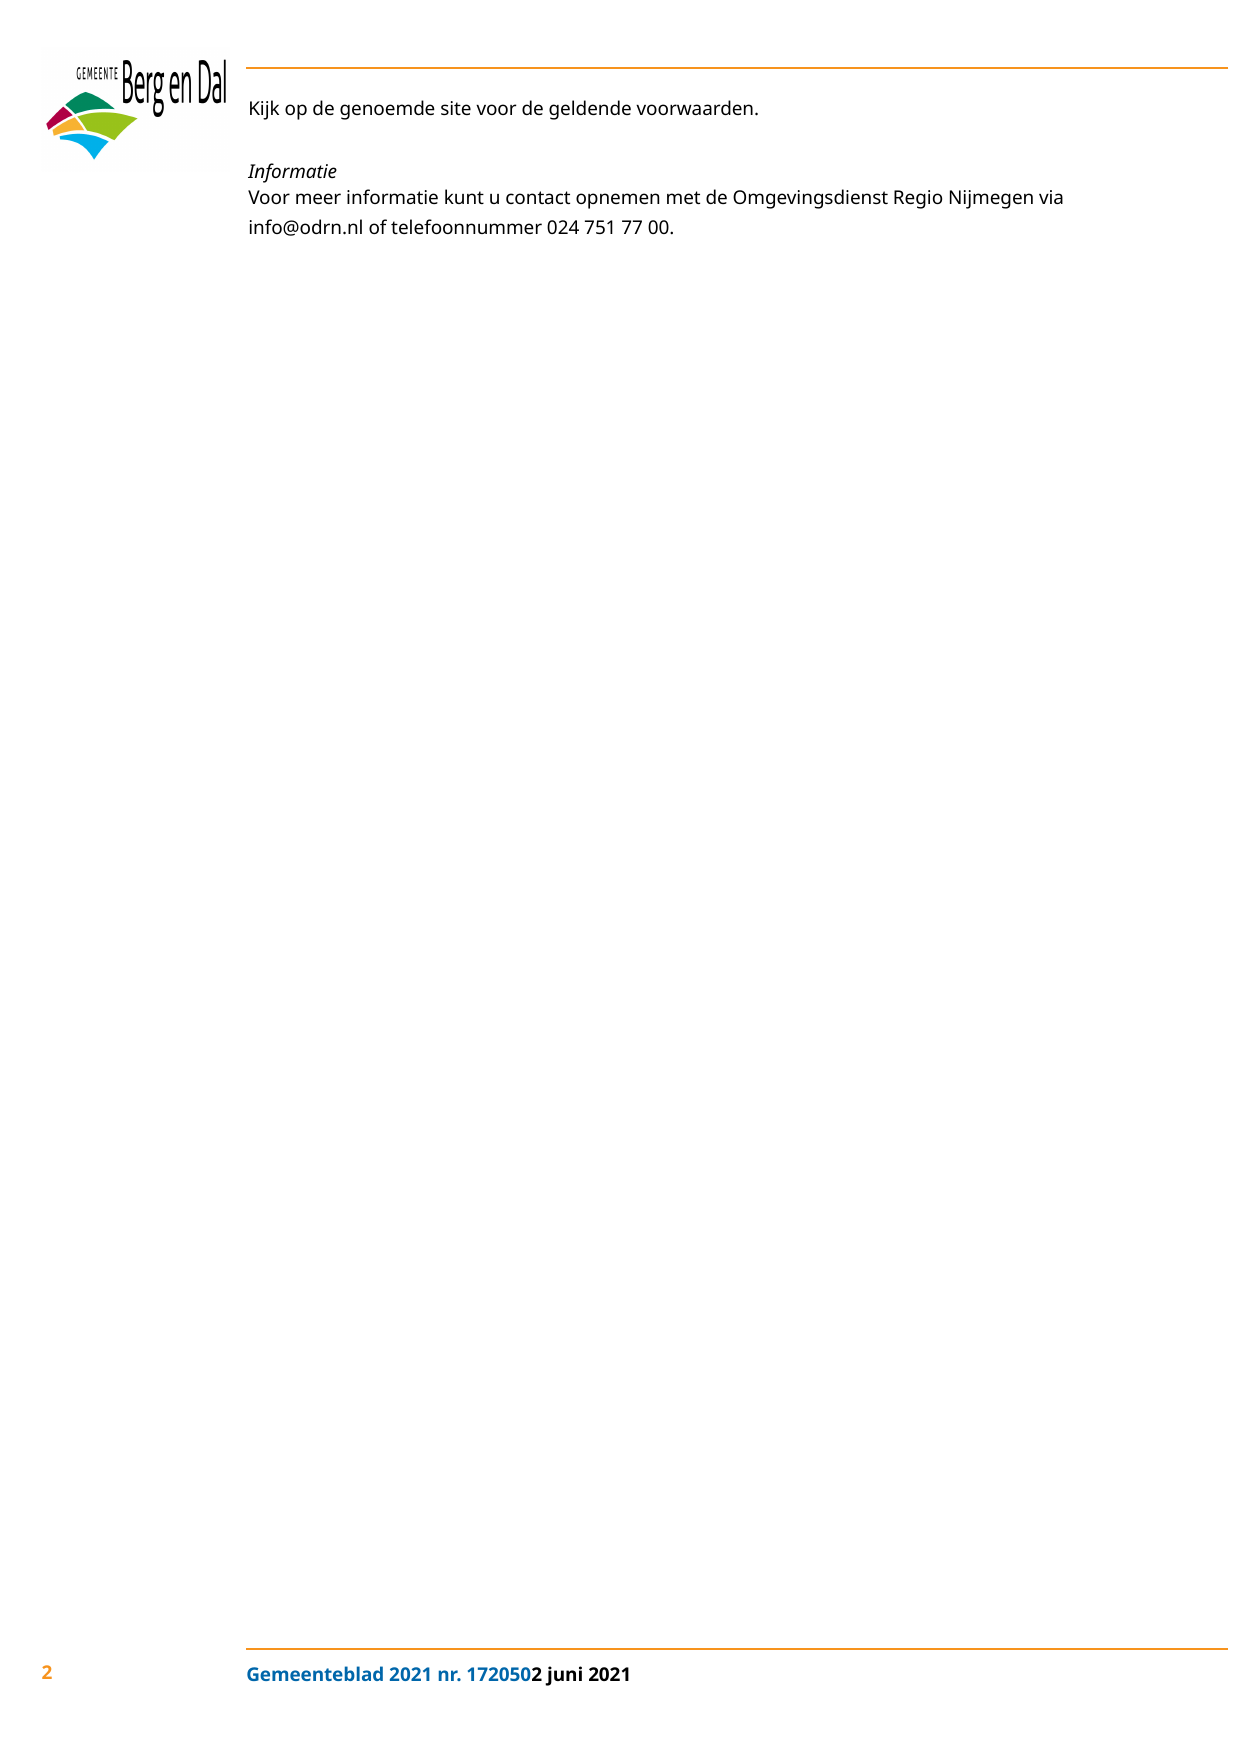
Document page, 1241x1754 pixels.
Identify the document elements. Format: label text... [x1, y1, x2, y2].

text Voor meer informatie kunt u contact opnemen met de Omgevingsdienst Regio Nijmegen via info@odrn.nl of telefoonnummer 024 751 77 00. [248, 184, 1152, 240]
picture [41, 47, 231, 172]
text Informatie [248, 159, 1152, 184]
text Kijk op de genoemde site voor de geldende voorwaarden. [248, 95, 1152, 121]
